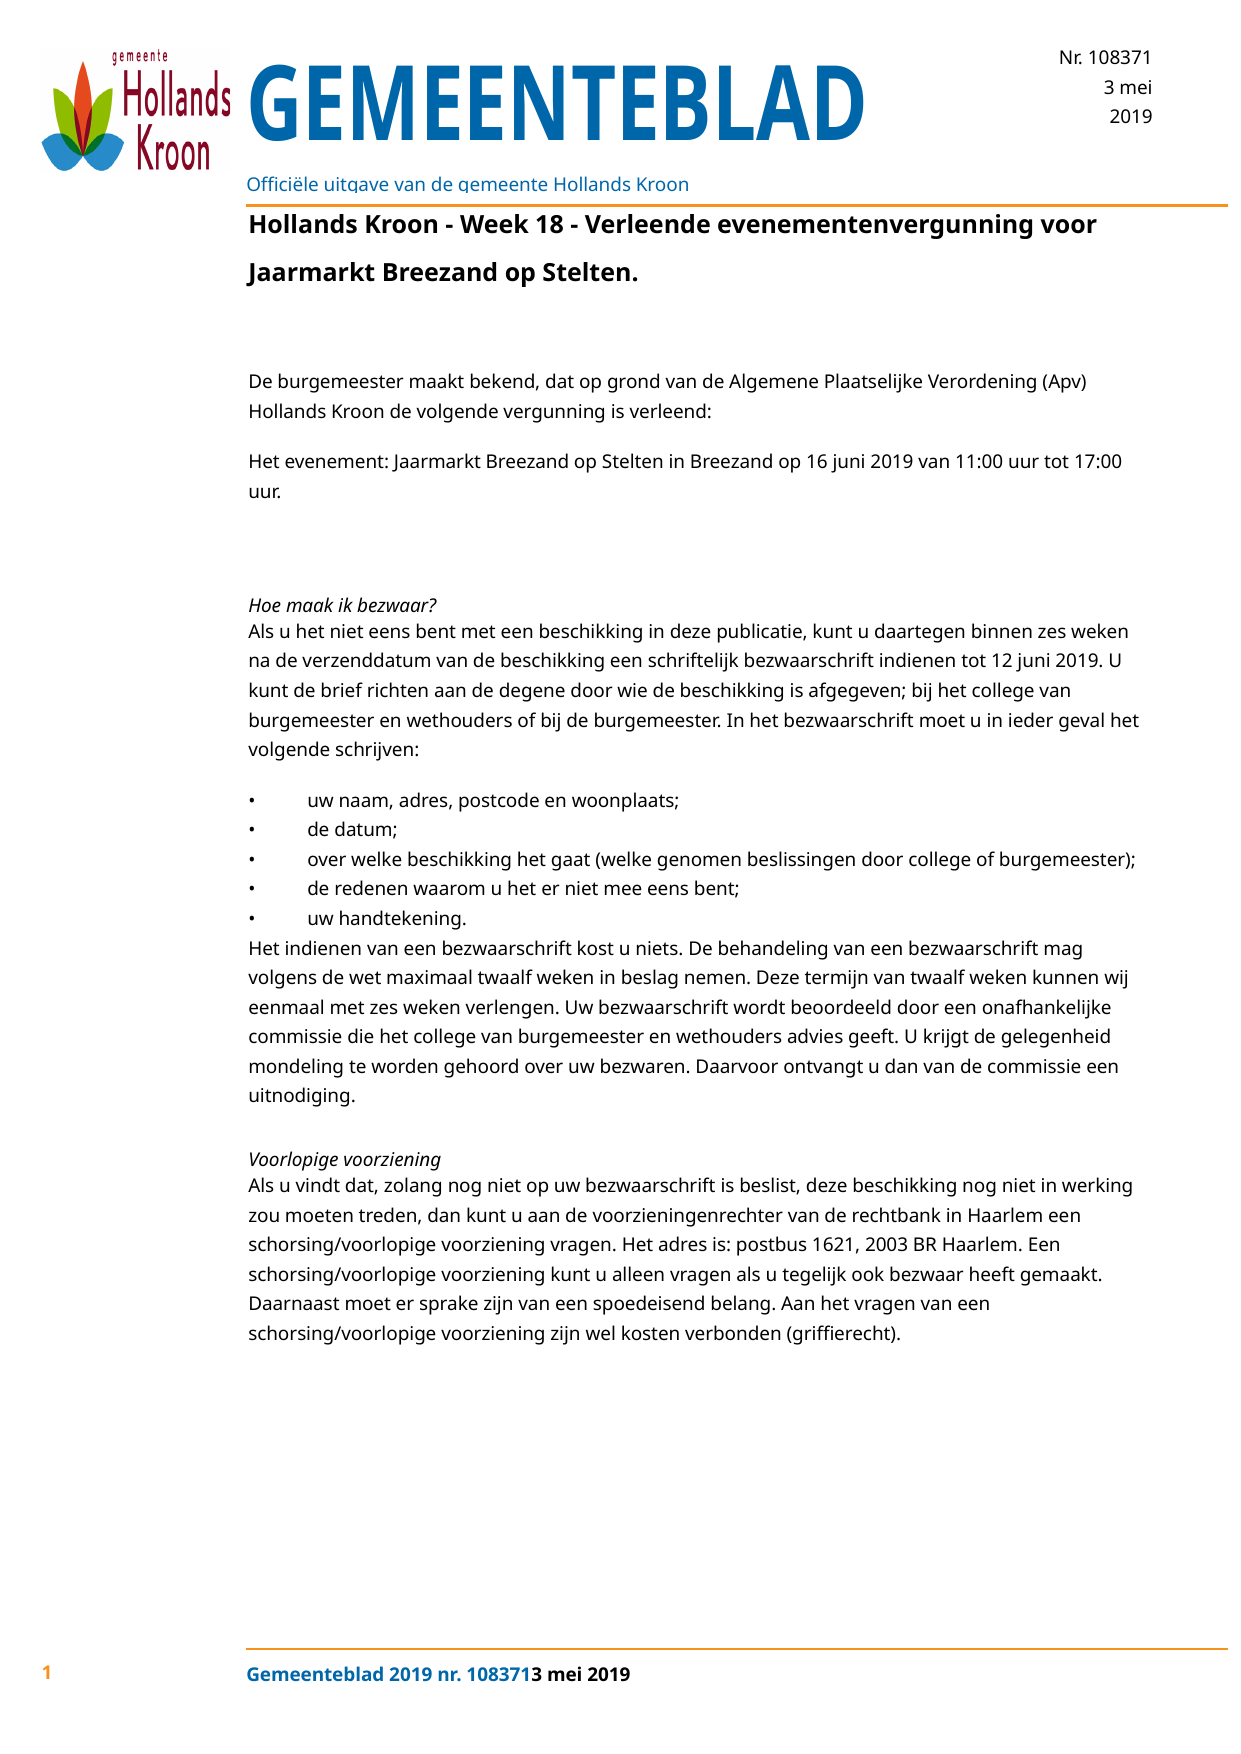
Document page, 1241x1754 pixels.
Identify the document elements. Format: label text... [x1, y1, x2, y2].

text Als u het niet eens bent met een beschikking in deze publicatie, kunt u daartegen binnen zes weken na de verzenddatum van de beschikking een schriftelijk bezwaarschrift indienen tot 12 juni 2019. U kunt de brief richten aan de degene door wie de beschikking is afgegeven; bij het college van burgemeester en wethouders of bij de burgemeester. In het bezwaarschrift moet u in ieder geval het volgende schrijven: [248, 618, 1152, 762]
text De burgemeester maakt bekend, dat op grond van de Algemene Plaatselijke Verordening (Apv) Hollands Kroon de volgende vergunning is verleend: [248, 368, 1152, 424]
list de datum; [248, 816, 1152, 842]
picture [41, 47, 231, 172]
text Hoe maak ik bezwaar? [248, 592, 1152, 618]
text Het indienen van een bezwaarschrift kost u niets. De behandeling van een bezwaarschrift mag volgens de wet maximaal twaalf weken in beslag nemen. Deze termijn van twaalf weken kunnen wij eenmaal met zes weken verlengen. Uw bezwaarschrift wordt beoordeeld door een onafhankelijke commissie die het college van burgemeester en wethouders advies geeft. U krijgt de gelegenheid mondeling te worden gehoord over uw bezwaren. Daarvoor ontvangt u dan van de commissie een uitnodiging. [248, 935, 1152, 1108]
text Het evenement: Jaarmarkt Breezand op Stelten in Breezand op 16 juni 2019 van 11:00 uur tot 17:00 uur. [248, 448, 1152, 504]
text Voorlopige voorziening [248, 1147, 1152, 1172]
text Hollands Kroon - Week 18 - Verleende evenementenvergunning voor Jaarmarkt Breezand op Stelten. [248, 207, 1152, 288]
list over welke beschikking het gaat (welke genomen beslissingen door college of burgemeester); [248, 846, 1152, 872]
list uw naam, adres, postcode en woonplaats; [248, 787, 1152, 812]
list uw handtekening. [248, 905, 1152, 931]
text Als u vindt dat, zolang nog niet op uw bezwaarschrift is beslist, deze beschikking nog niet in werking zou moeten treden, dan kunt u aan de voorzieningenrechter van de rechtbank in Haarlem een schorsing/voorlopige voorziening vragen. Het adres is: postbus 1621, 2003 BR Haarlem. Een schorsing/voorlopige voorziening kunt u alleen vragen als u tegelijk ook bezwaar heeft gemaakt. Daarnaast moet er sprake zijn van een spoedeisend belang. Aan het vragen van een schorsing/voorlopige voorziening zijn wel kosten verbonden (griffierecht). [248, 1172, 1152, 1346]
list de redenen waarom u het er niet mee eens bent; [248, 876, 1152, 901]
